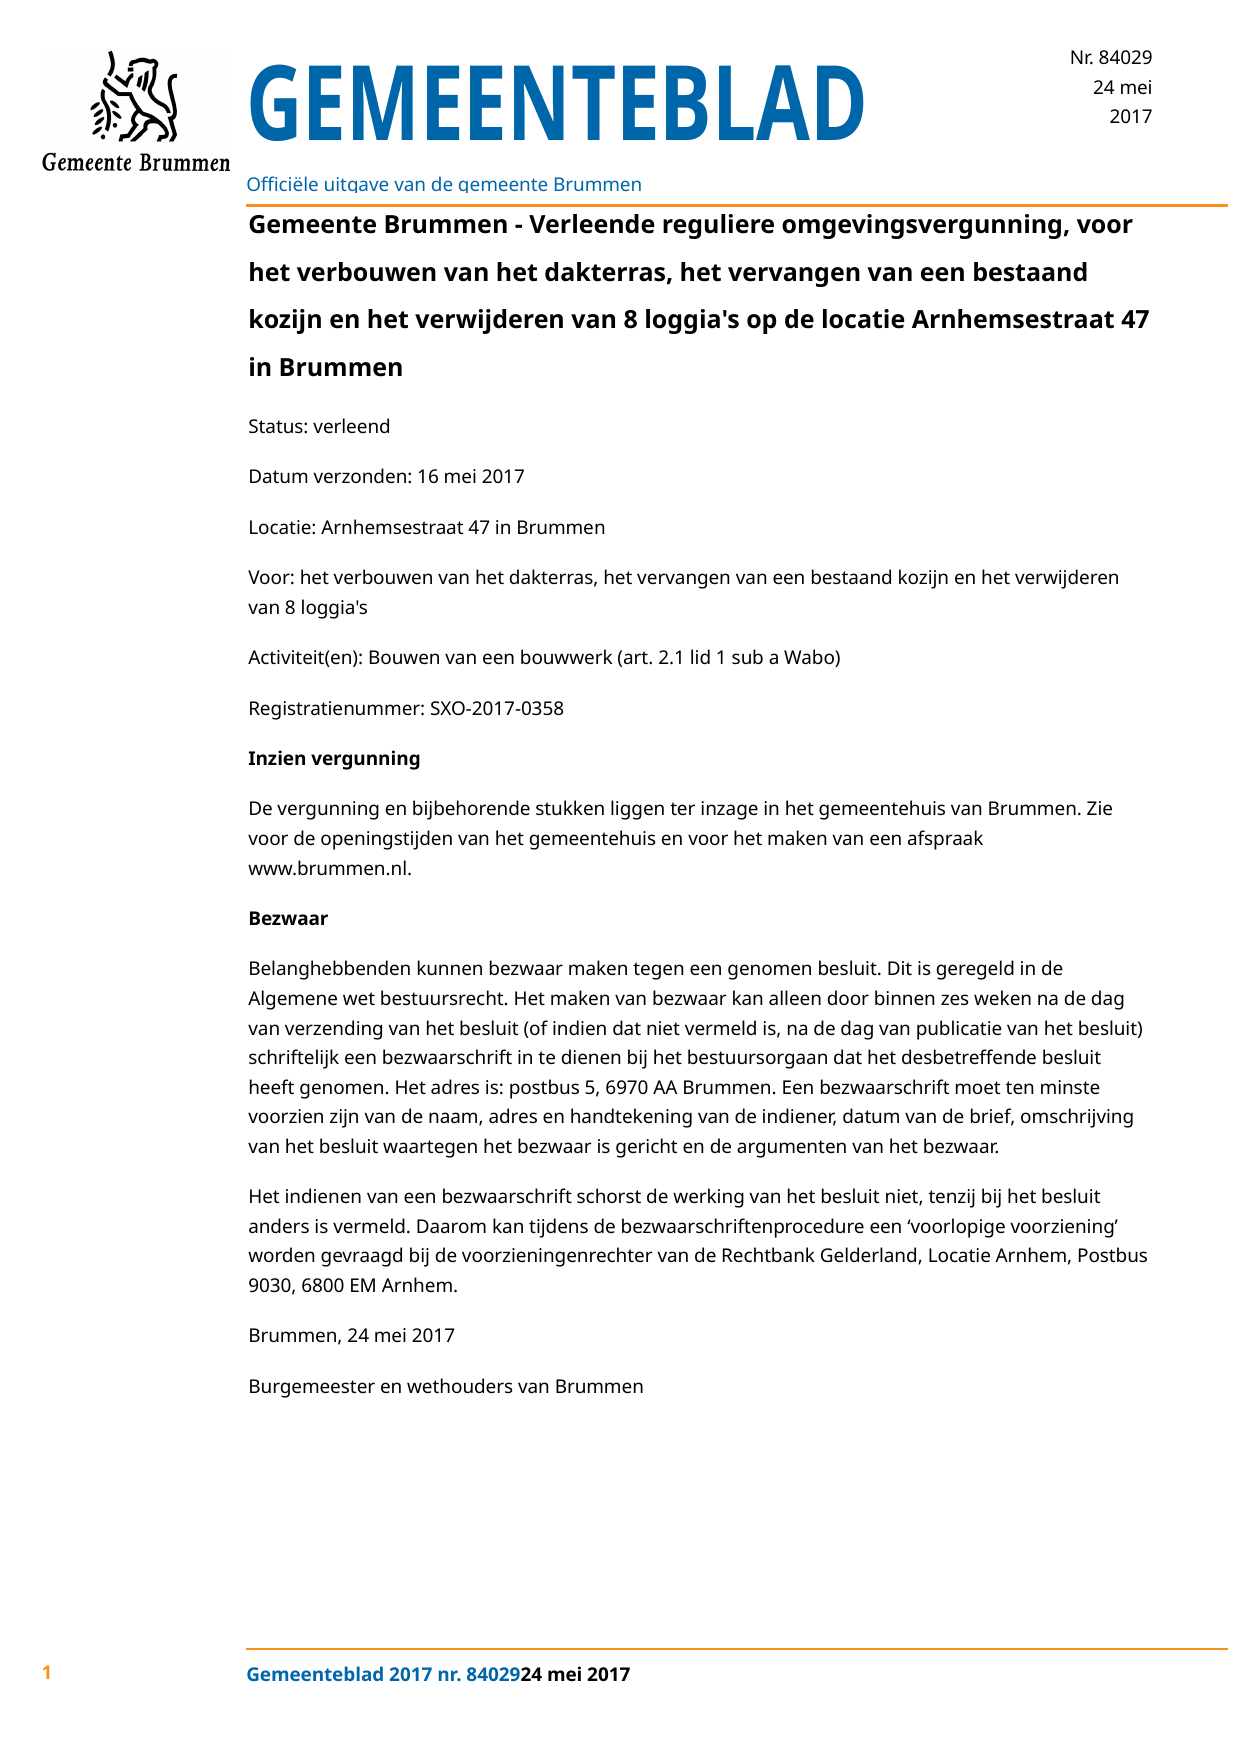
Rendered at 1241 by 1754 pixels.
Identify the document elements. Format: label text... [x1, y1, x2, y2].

text Burgemeester en wethouders van Brummen [248, 1373, 1152, 1399]
text Het indienen van een bezwaarschrift schorst de werking van het besluit niet, tenzij bij het besluit anders is vermeld. Daarom kan tijdens de bezwaarschriftenprocedure een ‘voorlopige voorziening’ worden gevraagd bij de voorzieningenrechter van de Rechtbank Gelderland, Locatie Arnhem, Postbus 9030, 6800 EM Arnhem. [248, 1183, 1152, 1298]
text Bezwaar [248, 905, 1152, 931]
text Gemeente Brummen - Verleende reguliere omgevingsvergunning, voor het verbouwen van het dakterras, het vervangen van een bestaand kozijn en het verwijderen van 8 loggia's op de locatie Arnhemsestraat 47 in Brummen [248, 207, 1152, 384]
text Brummen, 24 mei 2017 [248, 1323, 1152, 1348]
text Voor: het verbouwen van het dakterras, het vervangen van een bestaand kozijn en het verwijderen van 8 loggia's [248, 564, 1152, 620]
text Datum verzonden: 16 mei 2017 [248, 463, 1152, 489]
text Inzien vergunning [248, 745, 1152, 771]
picture [41, 47, 231, 172]
text Belanghebbenden kunnen bezwaar maken tegen een genomen besluit. Dit is geregeld in de Algemene wet bestuursrecht. Het maken van bezwaar kan alleen door binnen zes weken na de dag van verzending van het besluit (of indien dat niet vermeld is, na de dag van publicatie van het besluit) schriftelijk een bezwaarschrift in te dienen bij het bestuursorgaan dat het desbetreffende besluit heeft genomen. Het adres is: postbus 5, 6970 AA Brummen. Een bezwaarschrift moet ten minste voorzien zijn van de naam, adres en handtekening van de indiener, datum van de brief, omschrijving van het besluit waartegen het bezwaar is gericht en de argumenten van het bezwaar. [248, 956, 1152, 1159]
text Activiteit(en): Bouwen van een bouwwerk (art. 2.1 lid 1 sub a Wabo) [248, 644, 1152, 670]
text Status: verleend [248, 413, 1152, 439]
text Registratienummer: SXO-2017-0358 [248, 695, 1152, 721]
text Locatie: Arnhemsestraat 47 in Brummen [248, 514, 1152, 540]
text De vergunning en bijbehorende stukken liggen ter inzage in het gemeentehuis van Brummen. Zie voor de openingstijden van het gemeentehuis en voor het maken van een afspraak www.brummen.nl. [248, 796, 1152, 881]
